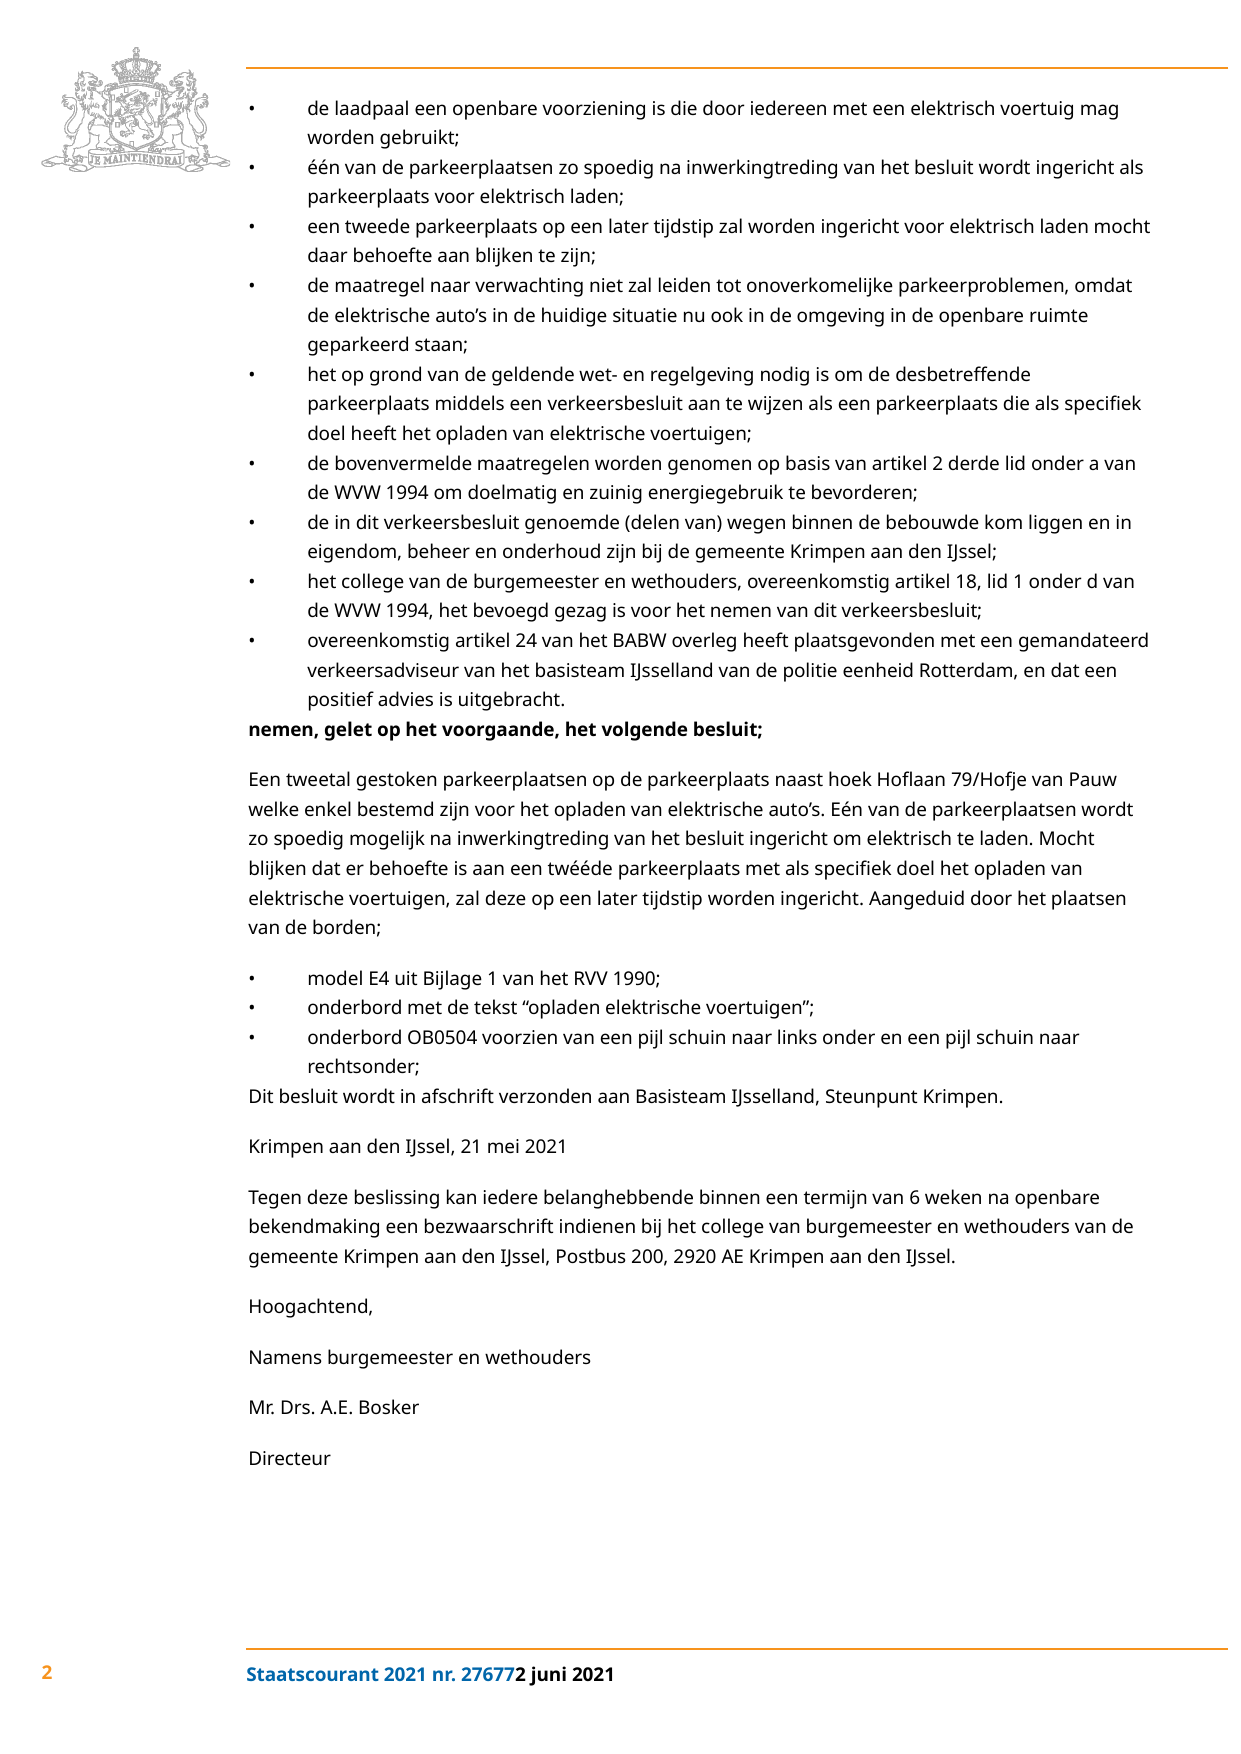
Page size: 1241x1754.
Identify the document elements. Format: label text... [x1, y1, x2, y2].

list het college van de burgemeester en wethouders, overeenkomstig artikel 18, lid 1 onder d van de WVW 1994, het bevoegd gezag is voor het nemen van dit verkeersbesluit; [248, 568, 1152, 623]
list de in dit verkeersbesluit genoemde (delen van) wegen binnen de bebouwde kom liggen en in eigendom, beheer en onderhoud zijn bij de gemeente Krimpen aan den IJssel; [248, 509, 1152, 564]
list het op grond van de geldende wet- en regelgeving nodig is om de desbetreffende parkeerplaats middels een verkeersbesluit aan te wijzen als een parkeerplaats die als specifiek doel heeft het opladen van elektrische voertuigen; [248, 361, 1152, 446]
text Directeur [248, 1445, 1152, 1471]
text Hoogachtend, [248, 1293, 1152, 1319]
list één van de parkeerplaatsen zo spoedig na inwerkingtreding van het besluit wordt ingericht als parkeerplaats voor elektrisch laden; [248, 154, 1152, 209]
list de laadpaal een openbare voorziening is die door iedereen met een elektrisch voertuig mag worden gebruikt; [248, 95, 1152, 150]
list onderbord met de tekst “opladen elektrische voertuigen”; [248, 994, 1152, 1020]
text Krimpen aan den IJssel, 21 mei 2021 [248, 1133, 1152, 1159]
list overeenkomstig artikel 24 van het BABW overleg heeft plaatsgevonden met een gemandateerd verkeersadviseur van het basisteam IJsselland van de politie eenheid Rotterdam, en dat een positief advies is uitgebracht. [248, 627, 1152, 712]
text Tegen deze beslissing kan iedere belanghebbende binnen een termijn van 6 weken na openbare bekendmaking een bezwaarschrift indienen bij het college van burgemeester en wethouders van de gemeente Krimpen aan den IJssel, Postbus 200, 2920 AE Krimpen aan den IJssel. [248, 1184, 1152, 1269]
list de bovenvermelde maatregelen worden genomen op basis van artikel 2 derde lid onder a van de WVW 1994 om doelmatig en zuinig energiegebruik te bevorderen; [248, 450, 1152, 505]
text Mr. Drs. A.E. Bosker [248, 1394, 1152, 1420]
text Dit besluit wordt in afschrift verzonden aan Basisteam IJsselland, Steunpunt Krimpen. [248, 1083, 1152, 1109]
list de maatregel naar verwachting niet zal leiden tot onoverkomelijke parkeerproblemen, omdat de elektrische auto’s in de huidige situatie nu ook in de omgeving in de openbare ruimte geparkeerd staan; [248, 272, 1152, 357]
text Namens burgemeester en wethouders [248, 1344, 1152, 1370]
picture [41, 47, 231, 172]
list een tweede parkeerplaats op een later tijdstip zal worden ingericht voor elektrisch laden mocht daar behoefte aan blijken te zijn; [248, 213, 1152, 268]
text nemen, gelet op het voorgaande, het volgende besluit; [248, 716, 1152, 742]
list onderbord OB0504 voorzien van een pijl schuin naar links onder en een pijl schuin naar rechtsonder; [248, 1024, 1152, 1079]
list model E4 uit Bijlage 1 van het RVV 1990; [248, 965, 1152, 991]
text Een tweetal gestoken parkeerplaatsen op de parkeerplaats naast hoek Hoflaan 79/Hofje van Pauw welke enkel bestemd zijn voor het opladen van elektrische auto’s. Eén van de parkeerplaatsen wordt zo spoedig mogelijk na inwerkingtreding van het besluit ingericht om elektrisch te laden. Mocht blijken dat er behoefte is aan een twééde parkeerplaats met als specifiek doel het opladen van elektrische voertuigen, zal deze op een later tijdstip worden ingericht. Aangeduid door het plaatsen van de borden; [248, 766, 1152, 940]
